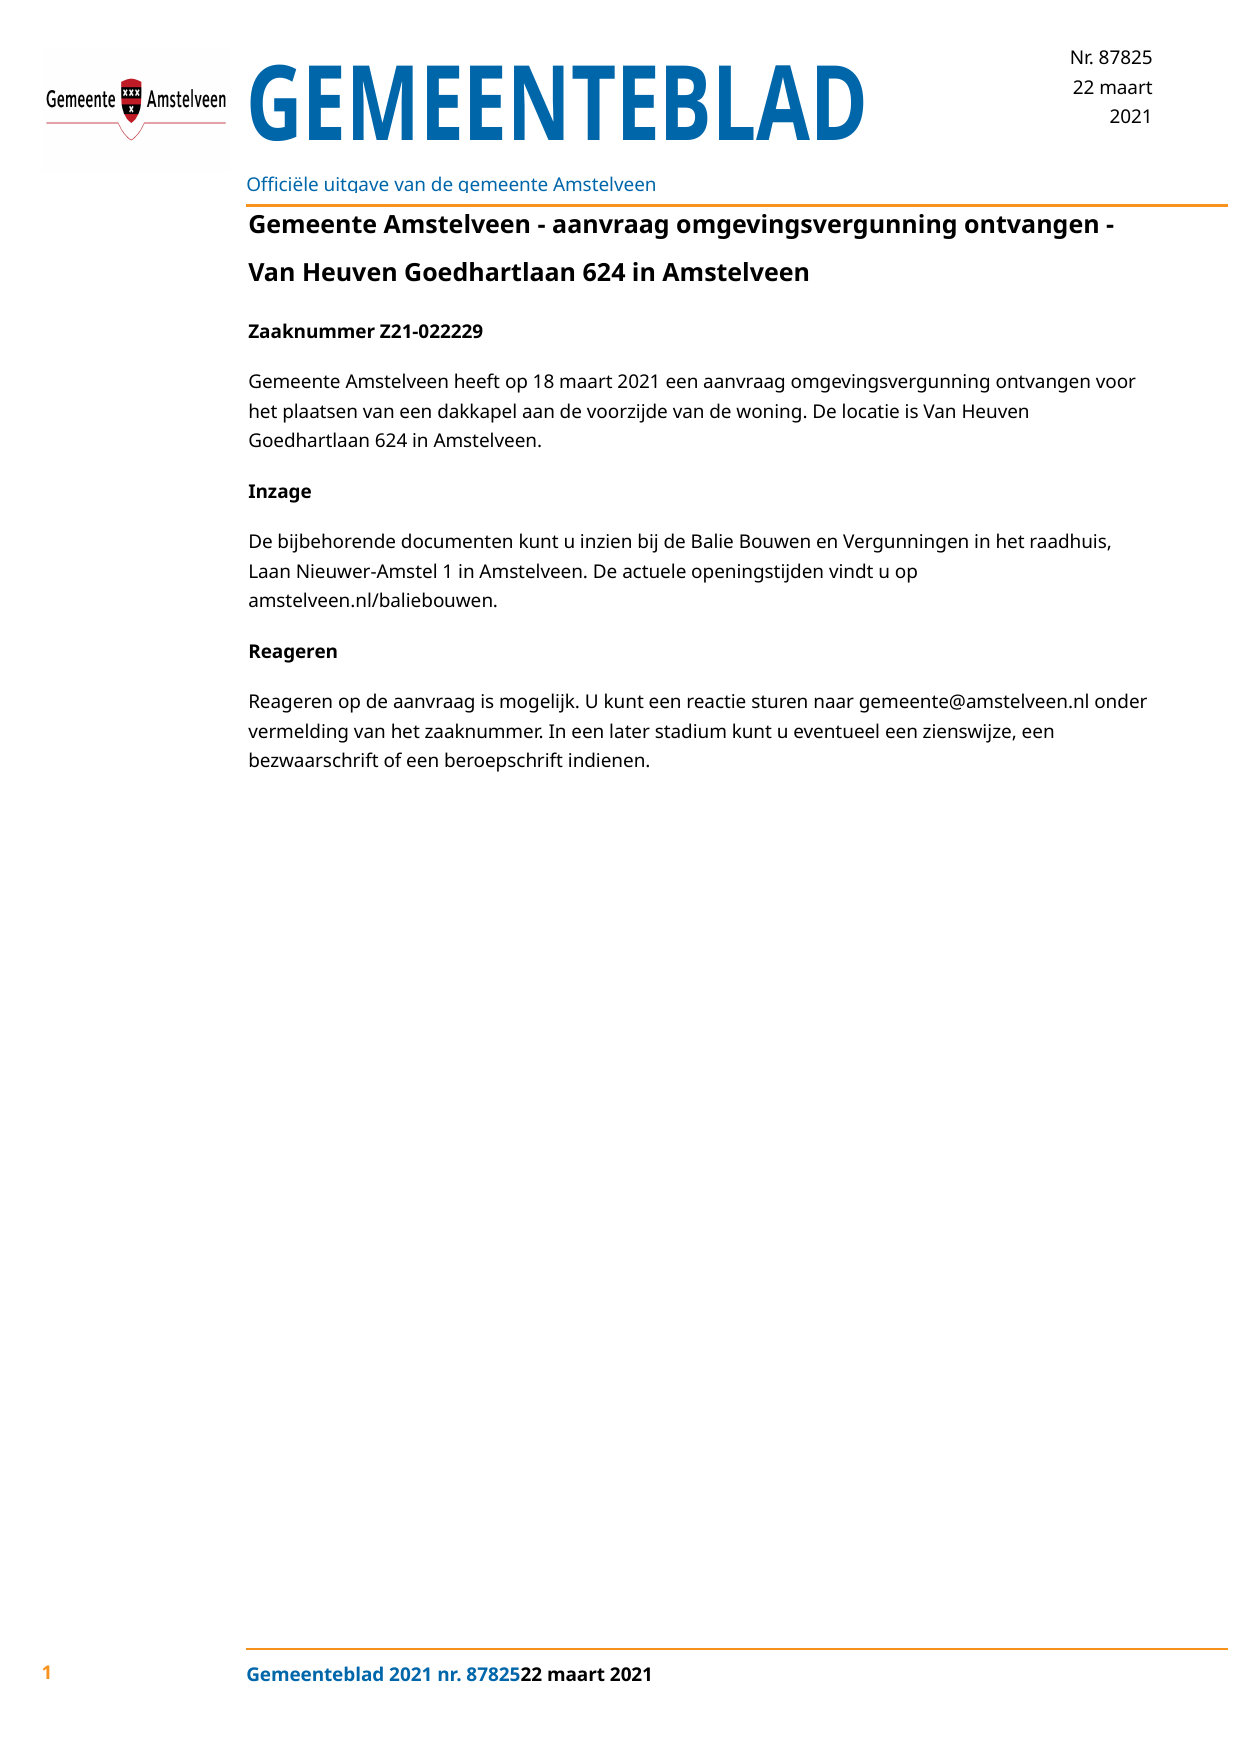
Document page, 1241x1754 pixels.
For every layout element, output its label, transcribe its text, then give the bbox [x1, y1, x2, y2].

text Gemeente Amstelveen - aanvraag omgevingsvergunning ontvangen - Van Heuven Goedhartlaan 624 in Amstelveen [248, 207, 1152, 288]
text Reageren op de aanvraag is mogelijk. U kunt een reactie sturen naar gemeente@amstelveen.nl onder vermelding van het zaaknummer. In een later stadium kunt u eventueel een zienswijze, een bezwaarschrift of een beroepschrift indienen. [248, 688, 1152, 773]
picture [41, 47, 231, 172]
text De bijbehorende documenten kunt u inzien bij de Balie Bouwen en Vergunningen in het raadhuis, Laan Nieuwer-Amstel 1 in Amstelveen. De actuele openingstijden vindt u op amstelveen.nl/baliebouwen. [248, 528, 1152, 613]
text Reageren [248, 638, 1152, 664]
text Gemeente Amstelveen heeft op 18 maart 2021 een aanvraag omgevingsvergunning ontvangen voor het plaatsen van een dakkapel aan de voorzijde van de woning. De locatie is Van Heuven Goedhartlaan 624 in Amstelveen. [248, 368, 1152, 453]
text Inzage [248, 478, 1152, 504]
text Zaaknummer Z21-022229 [248, 318, 1152, 344]
